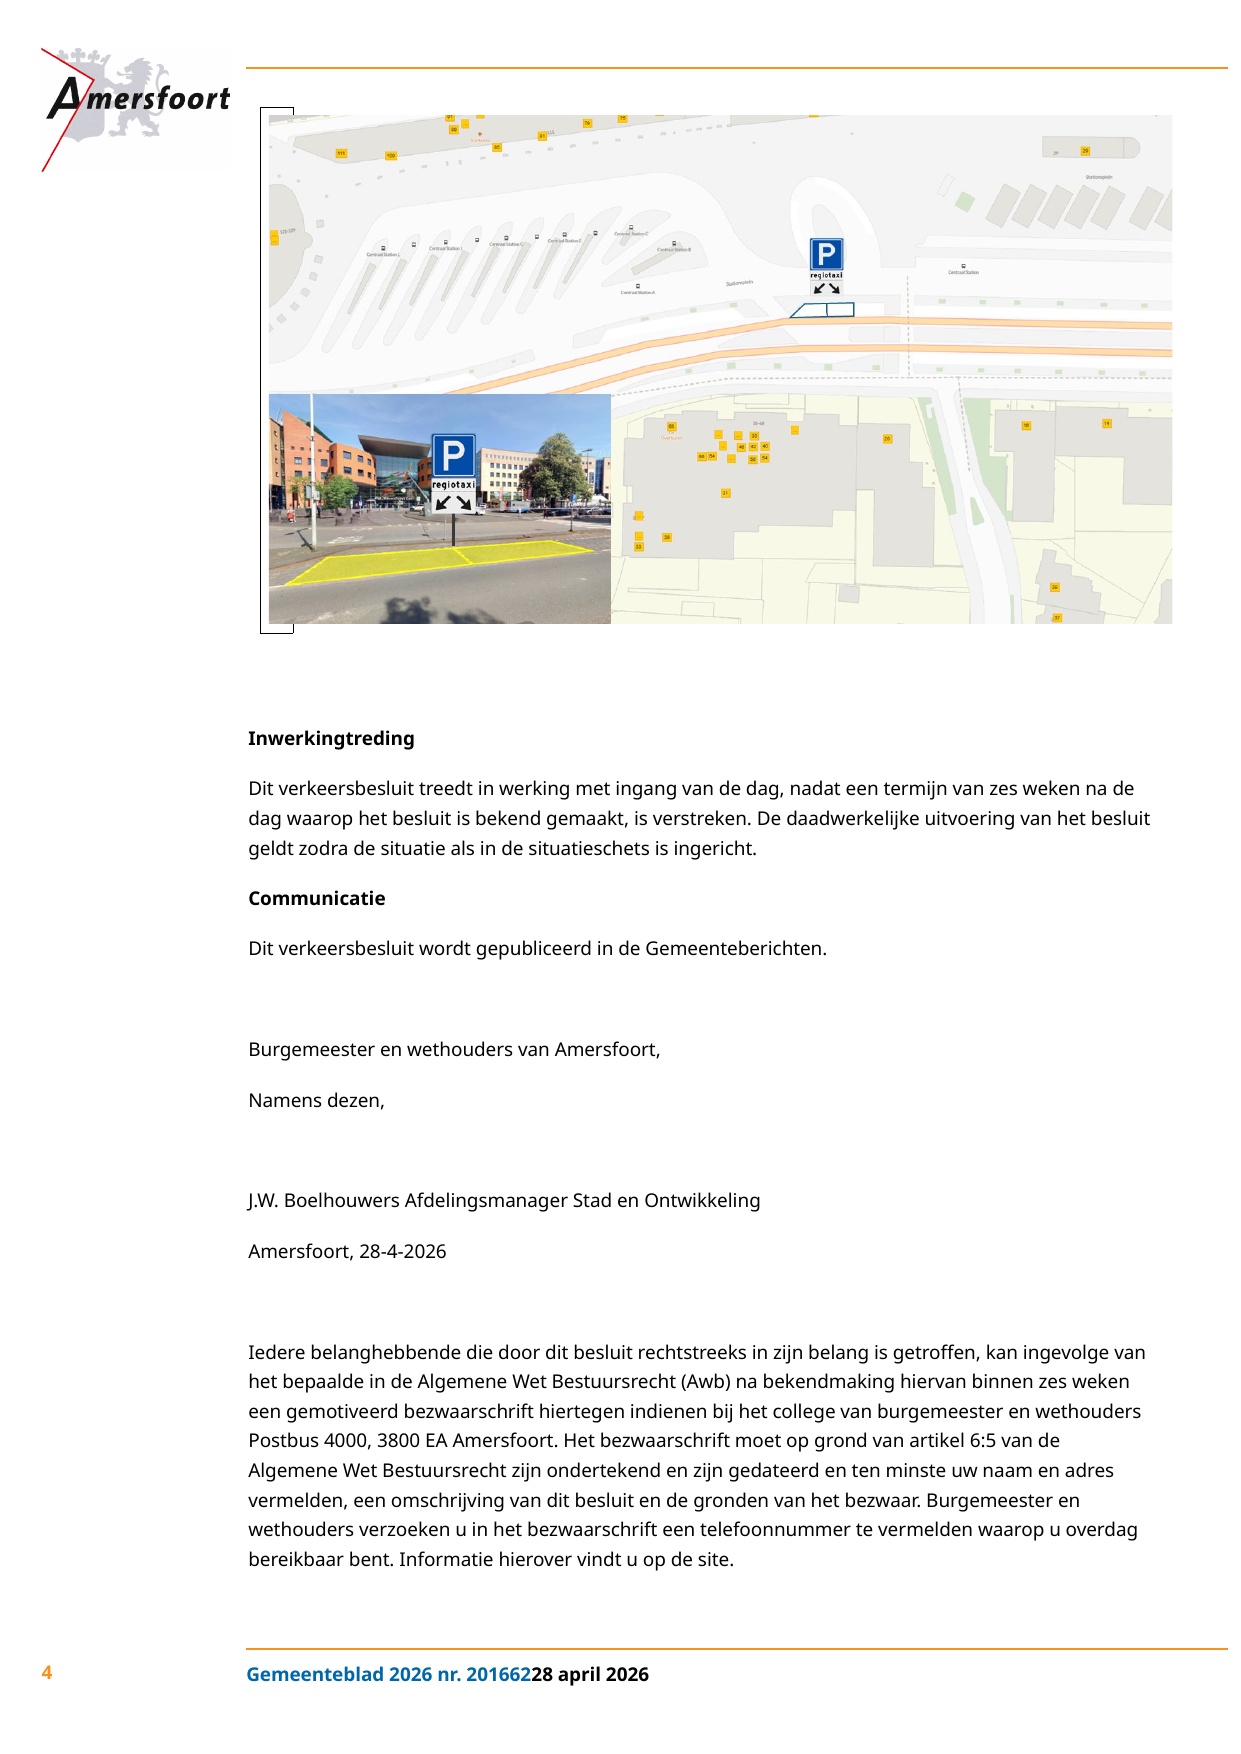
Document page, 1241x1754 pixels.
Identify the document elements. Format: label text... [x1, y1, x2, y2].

picture [268, 115, 1173, 624]
text Communicatie [248, 885, 1152, 911]
text Inwerkingtreding [248, 725, 1152, 751]
picture [41, 47, 231, 172]
text Dit verkeersbesluit wordt gepubliceerd in de Gemeenteberichten. [248, 936, 1152, 961]
text Namens dezen, [248, 1087, 1152, 1113]
text Iedere belanghebbende die door dit besluit rechtstreeks in zijn belang is getroffen, kan ingevolge van het bepaalde in de Algemene Wet Bestuursrecht (Awb) na bekendmaking hiervan binnen zes weken een gemotiveerd bezwaarschrift hiertegen indienen bij het college van burgemeester en wethouders Postbus 4000, 3800 EA Amersfoort. Het bezwaarschrift moet op grond van artikel 6:5 van de Algemene Wet Bestuursrecht zijn ondertekend en zijn gedateerd en ten minste uw naam en adres vermelden, een omschrijving van dit besluit en de gronden van het bezwaar. Burgemeester en wethouders verzoeken u in het bezwaarschrift een telefoonnummer te vermelden waarop u overdag bereikbaar bent. Informatie hierover vindt u op de site. [248, 1339, 1152, 1572]
text Dit verkeersbesluit treedt in werking met ingang van de dag, nadat een termijn van zes weken na de dag waarop het besluit is bekend gemaakt, is verstreken. De daadwerkelijke uitvoering van het besluit geldt zodra de situatie als in de situatieschets is ingericht. [248, 776, 1152, 861]
text Burgemeester en wethouders van Amersfoort, [248, 1036, 1152, 1062]
text Amersfoort, 28-4-2026 [248, 1238, 1152, 1264]
text J.W. Boelhouwers Afdelingsmanager Stad en Ontwikkeling [248, 1188, 1152, 1213]
